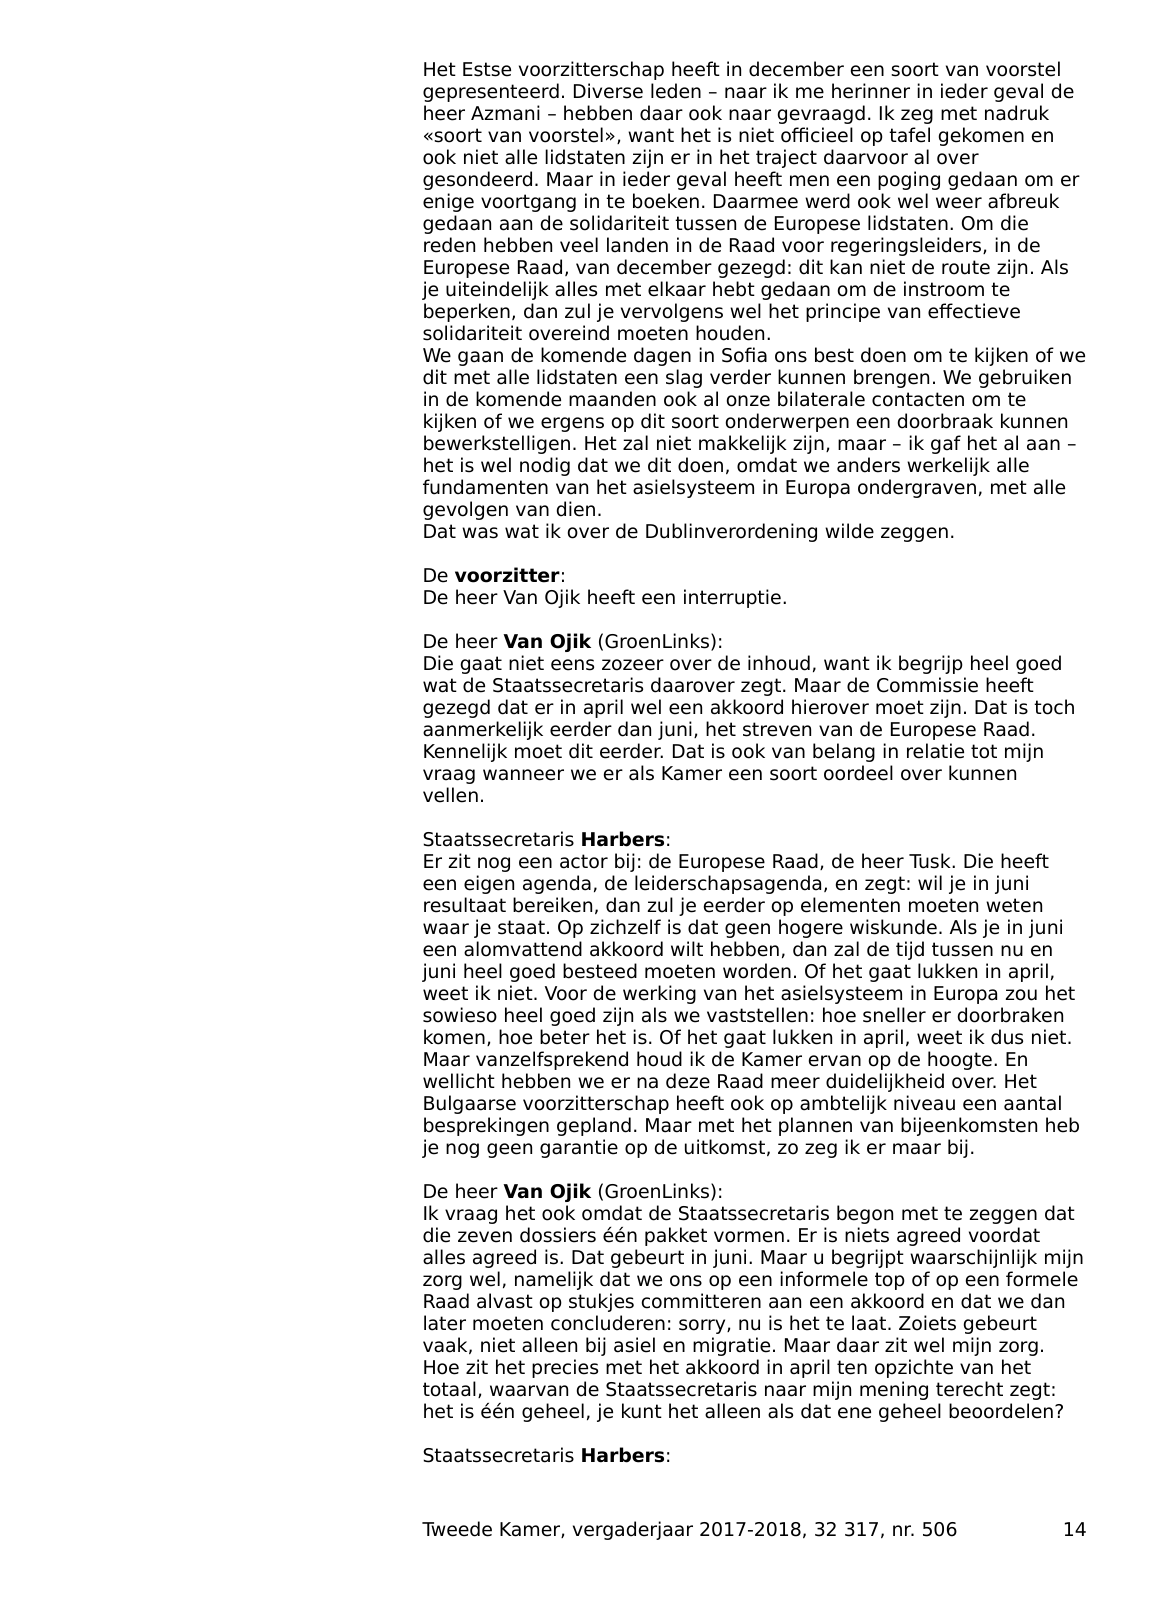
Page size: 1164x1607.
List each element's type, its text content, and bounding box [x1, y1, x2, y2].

text Ik vraag het ook omdat de Staatssecretaris begon met te zeggen dat die zeven dossiers één pakket vormen. Er is niets agreed voordat alles agreed is. Dat gebeurt in juni. Maar u begrijpt waarschijnlijk mijn zorg wel, namelijk dat we ons op een informele top of op een formele Raad alvast op stukjes committeren aan een akkoord en dat we dan later moeten concluderen: sorry, nu is het te laat. Zoiets gebeurt vaak, niet alleen bij asiel en migratie. Maar daar zit wel mijn zorg. Hoe zit het precies met het akkoord in april ten opzichte van het totaal, waarvan de Staatssecretaris naar mijn mening terecht zegt: het is één geheel, je kunt het alleen als dat ene geheel beoordelen? [422, 1203, 1087, 1423]
text Staatssecretaris Harbers: [422, 1445, 1087, 1467]
text We gaan de komende dagen in Sofia ons best doen om te kijken of we dit met alle lidstaten een slag verder kunnen brengen. We gebruiken in de komende maanden ook al onze bilaterale contacten om te kijken of we ergens op dit soort onderwerpen een doorbraak kunnen bewerkstelligen. Het zal niet makkelijk zijn, maar – ik gaf het al aan – het is wel nodig dat we dit doen, omdat we anders werkelijk alle fundamenten van het asielsysteem in Europa ondergraven, met alle gevolgen van dien. [422, 345, 1087, 521]
text De heer Van Ojik heeft een interruptie. [422, 587, 1087, 609]
text De heer Van Ojik (GroenLinks): [422, 1181, 1087, 1203]
text Die gaat niet eens zozeer over de inhoud, want ik begrijp heel goed wat de Staatssecretaris daarover zegt. Maar de Commissie heeft gezegd dat er in april wel een akkoord hierover moet zijn. Dat is toch aanmerkelijk eerder dan juni, het streven van de Europese Raad. Kennelijk moet dit eerder. Dat is ook van belang in relatie tot mijn vraag wanneer we er als Kamer een soort oordeel over kunnen vellen. [422, 653, 1087, 807]
text Het Estse voorzitterschap heeft in december een soort van voorstel gepresenteerd. Diverse leden – naar ik me herinner in ieder geval de heer Azmani – hebben daar ook naar gevraagd. Ik zeg met nadruk «soort van voorstel», want het is niet officieel op tafel gekomen en ook niet alle lidstaten zijn er in het traject daarvoor al over gesondeerd. Maar in ieder geval heeft men een poging gedaan om er enige voortgang in te boeken. Daarmee werd ook wel weer afbreuk gedaan aan de solidariteit tussen de Europese lidstaten. Om die reden hebben veel landen in de Raad voor regeringsleiders, in de Europese Raad, van december gezegd: dit kan niet de route zijn. Als je uiteindelijk alles met elkaar hebt gedaan om de instroom te beperken, dan zul je vervolgens wel het principe van effectieve solidariteit overeind moeten houden. [422, 59, 1087, 345]
text De voorzitter: [422, 565, 1087, 587]
text Er zit nog een actor bij: de Europese Raad, de heer Tusk. Die heeft een eigen agenda, de leiderschapsagenda, en zegt: wil je in juni resultaat bereiken, dan zul je eerder op elementen moeten weten waar je staat. Op zichzelf is dat geen hogere wiskunde. Als je in juni een alomvattend akkoord wilt hebben, dan zal de tijd tussen nu en juni heel goed besteed moeten worden. Of het gaat lukken in april, weet ik niet. Voor de werking van het asielsysteem in Europa zou het sowieso heel goed zijn als we vaststellen: hoe sneller er doorbraken komen, hoe beter het is. Of het gaat lukken in april, weet ik dus niet. Maar vanzelfsprekend houd ik de Kamer ervan op de hoogte. En wellicht hebben we er na deze Raad meer duidelijkheid over. Het Bulgaarse voorzitterschap heeft ook op ambtelijk niveau een aantal besprekingen gepland. Maar met het plannen van bijeenkomsten heb je nog geen garantie op de uitkomst, zo zeg ik er maar bij. [422, 851, 1087, 1159]
text De heer Van Ojik (GroenLinks): [422, 631, 1087, 653]
text Dat was wat ik over de Dublinverordening wilde zeggen. [422, 521, 1087, 543]
text Staatssecretaris Harbers: [422, 829, 1087, 851]
